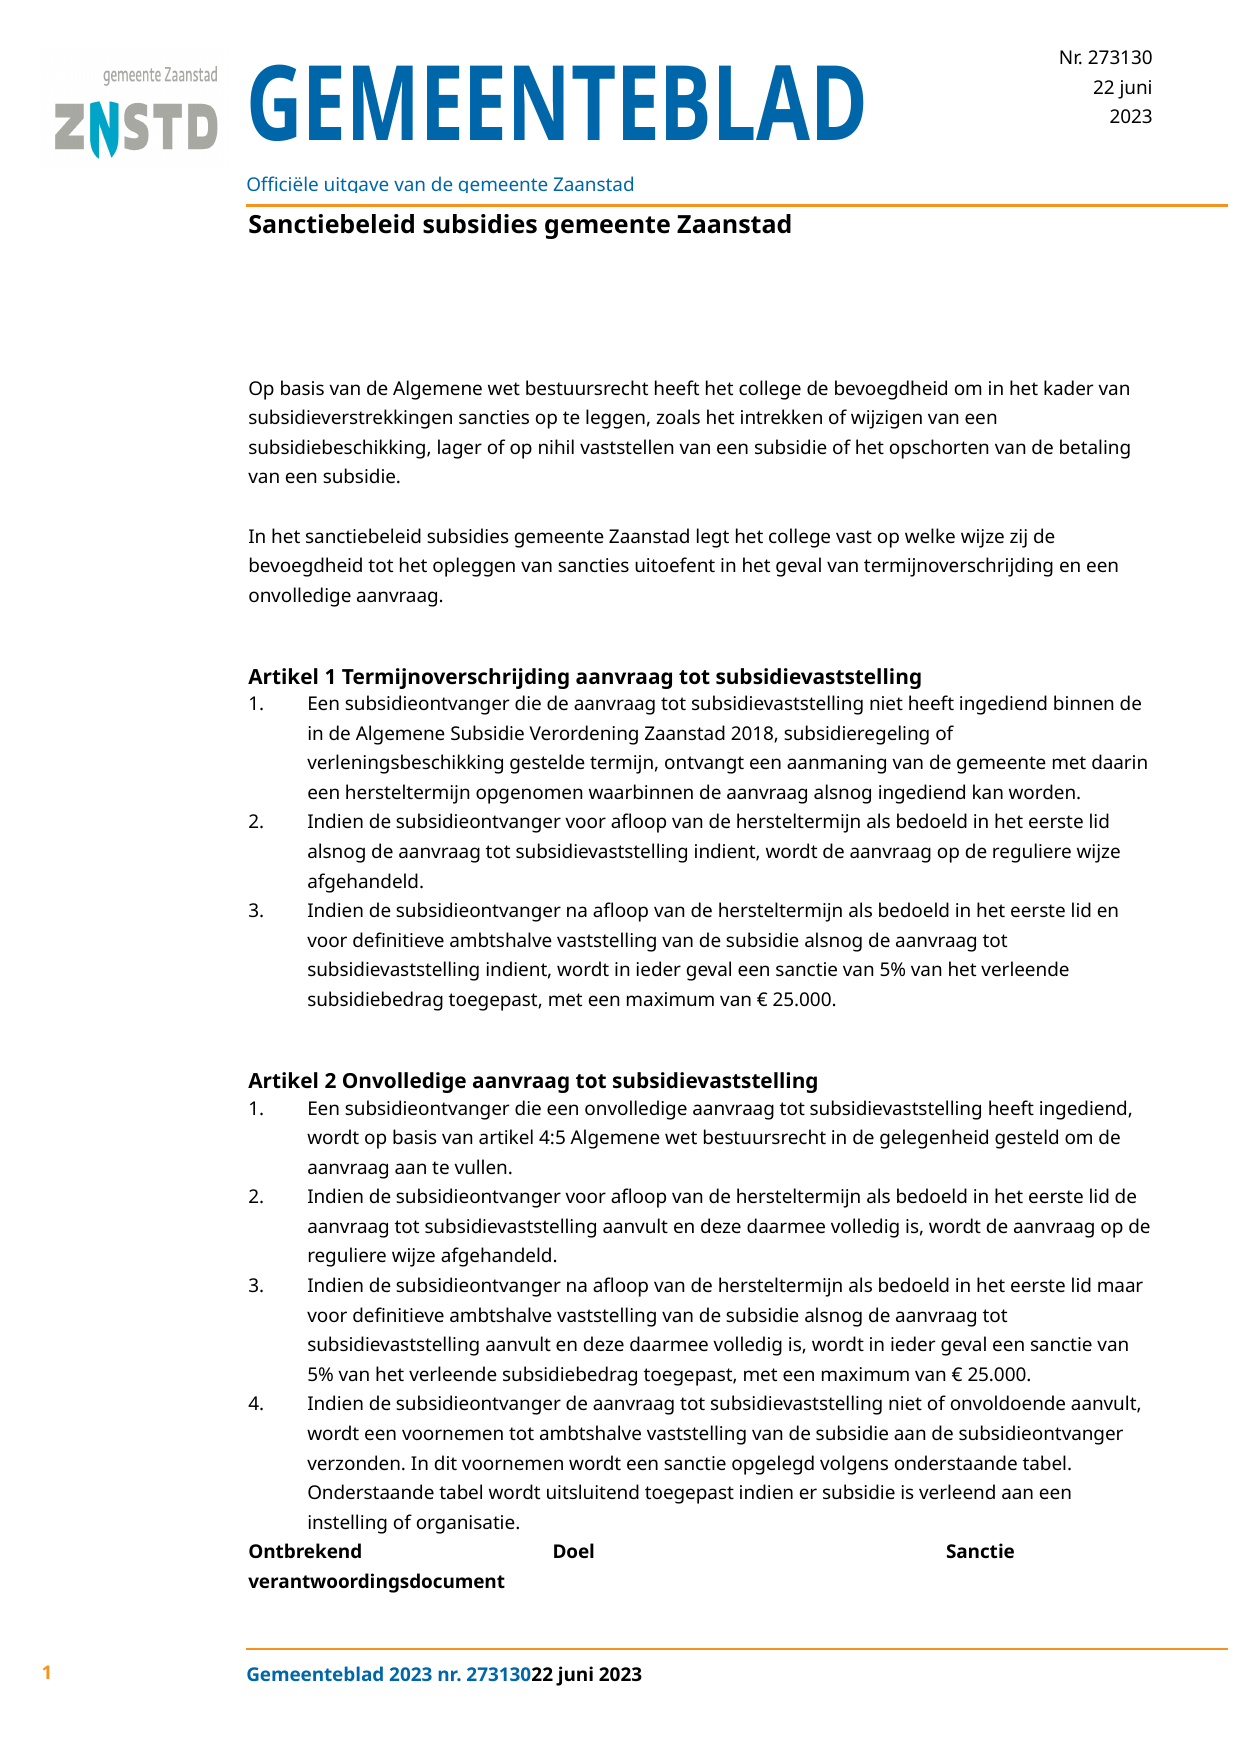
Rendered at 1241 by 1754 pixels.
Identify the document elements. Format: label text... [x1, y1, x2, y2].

list Indien de subsidieontvanger voor afloop van de hersteltermijn als bedoeld in het eerste lid alsnog de aanvraag tot subsidievaststelling indient, wordt de aanvraag op de reguliere wijze afgehandeld. [248, 809, 1152, 894]
table_header Ontbrekend verantwoordingsdocument [248, 1539, 552, 1594]
text Artikel 2 Onvolledige aanvraag tot subsidievaststelling [248, 1066, 1152, 1095]
list Indien de subsidieontvanger na afloop van de hersteltermijn als bedoeld in het eerste lid maar voor definitieve ambtshalve vaststelling van de subsidie alsnog de aanvraag tot subsidievaststelling aanvult en deze daarmee volledig is, wordt in ieder geval een sanctie van 5% van het verleende subsidiebedrag toegepast, met een maximum van € 25.000. [248, 1272, 1152, 1387]
text Op basis van de Algemene wet bestuursrecht heeft het college de bevoegdheid om in het kader van subsidieverstrekkingen sancties op te leggen, zoals het intrekken of wijzigen van een subsidiebeschikking, lager of op nihil vaststellen van een subsidie of het opschorten van de betaling van een subsidie. [248, 375, 1152, 489]
list Indien de subsidieontvanger voor afloop van de hersteltermijn als bedoeld in het eerste lid de aanvraag tot subsidievaststelling aanvult en deze daarmee volledig is, wordt de aanvraag op de reguliere wijze afgehandeld. [248, 1183, 1152, 1268]
list Een subsidieontvanger die een onvolledige aanvraag tot subsidievaststelling heeft ingediend, wordt op basis van artikel 4:5 Algemene wet bestuursrecht in de gelegenheid gesteld om de aanvraag aan te vullen. [248, 1095, 1152, 1179]
list Een subsidieontvanger die de aanvraag tot subsidievaststelling niet heeft ingediend binnen de in de Algemene Subsidie Verordening Zaanstad 2018, subsidieregeling of verleningsbeschikking gestelde termijn, ontvangt een aanmaning van de gemeente met daarin een hersteltermijn opgenomen waarbinnen de aanvraag alsnog ingediend kan worden. [248, 690, 1152, 805]
list Indien de subsidieontvanger na afloop van de hersteltermijn als bedoeld in het eerste lid en voor definitieve ambtshalve vaststelling van de subsidie alsnog de aanvraag tot subsidievaststelling indient, wordt in ieder geval een sanctie van 5% van het verleende subsidiebedrag toegepast, met een maximum van € 25.000. [248, 897, 1152, 1012]
text Artikel 1 Termijnoverschrijding aanvraag tot subsidievaststelling [248, 662, 1152, 690]
list Indien de subsidieontvanger de aanvraag tot subsidievaststelling niet of onvoldoende aanvult, wordt een voornemen tot ambtshalve vaststelling van de subsidie aan de subsidieontvanger verzonden. In dit voornemen wordt een sanctie opgelegd volgens onderstaande tabel. Onderstaande tabel wordt uitsluitend toegepast indien er subsidie is verleend aan een instelling of organisatie. [248, 1391, 1152, 1534]
table_header Doel [552, 1539, 946, 1594]
text In het sanctiebeleid subsidies gemeente Zaanstad legt het college vast op welke wijze zij de bevoegdheid tot het opleggen van sancties uitoefent in het geval van termijnoverschrijding en een onvolledige aanvraag. [248, 523, 1152, 608]
table_header Sanctie [946, 1539, 1152, 1594]
picture [41, 47, 231, 172]
text Sanctiebeleid subsidies gemeente Zaanstad [248, 207, 1152, 241]
